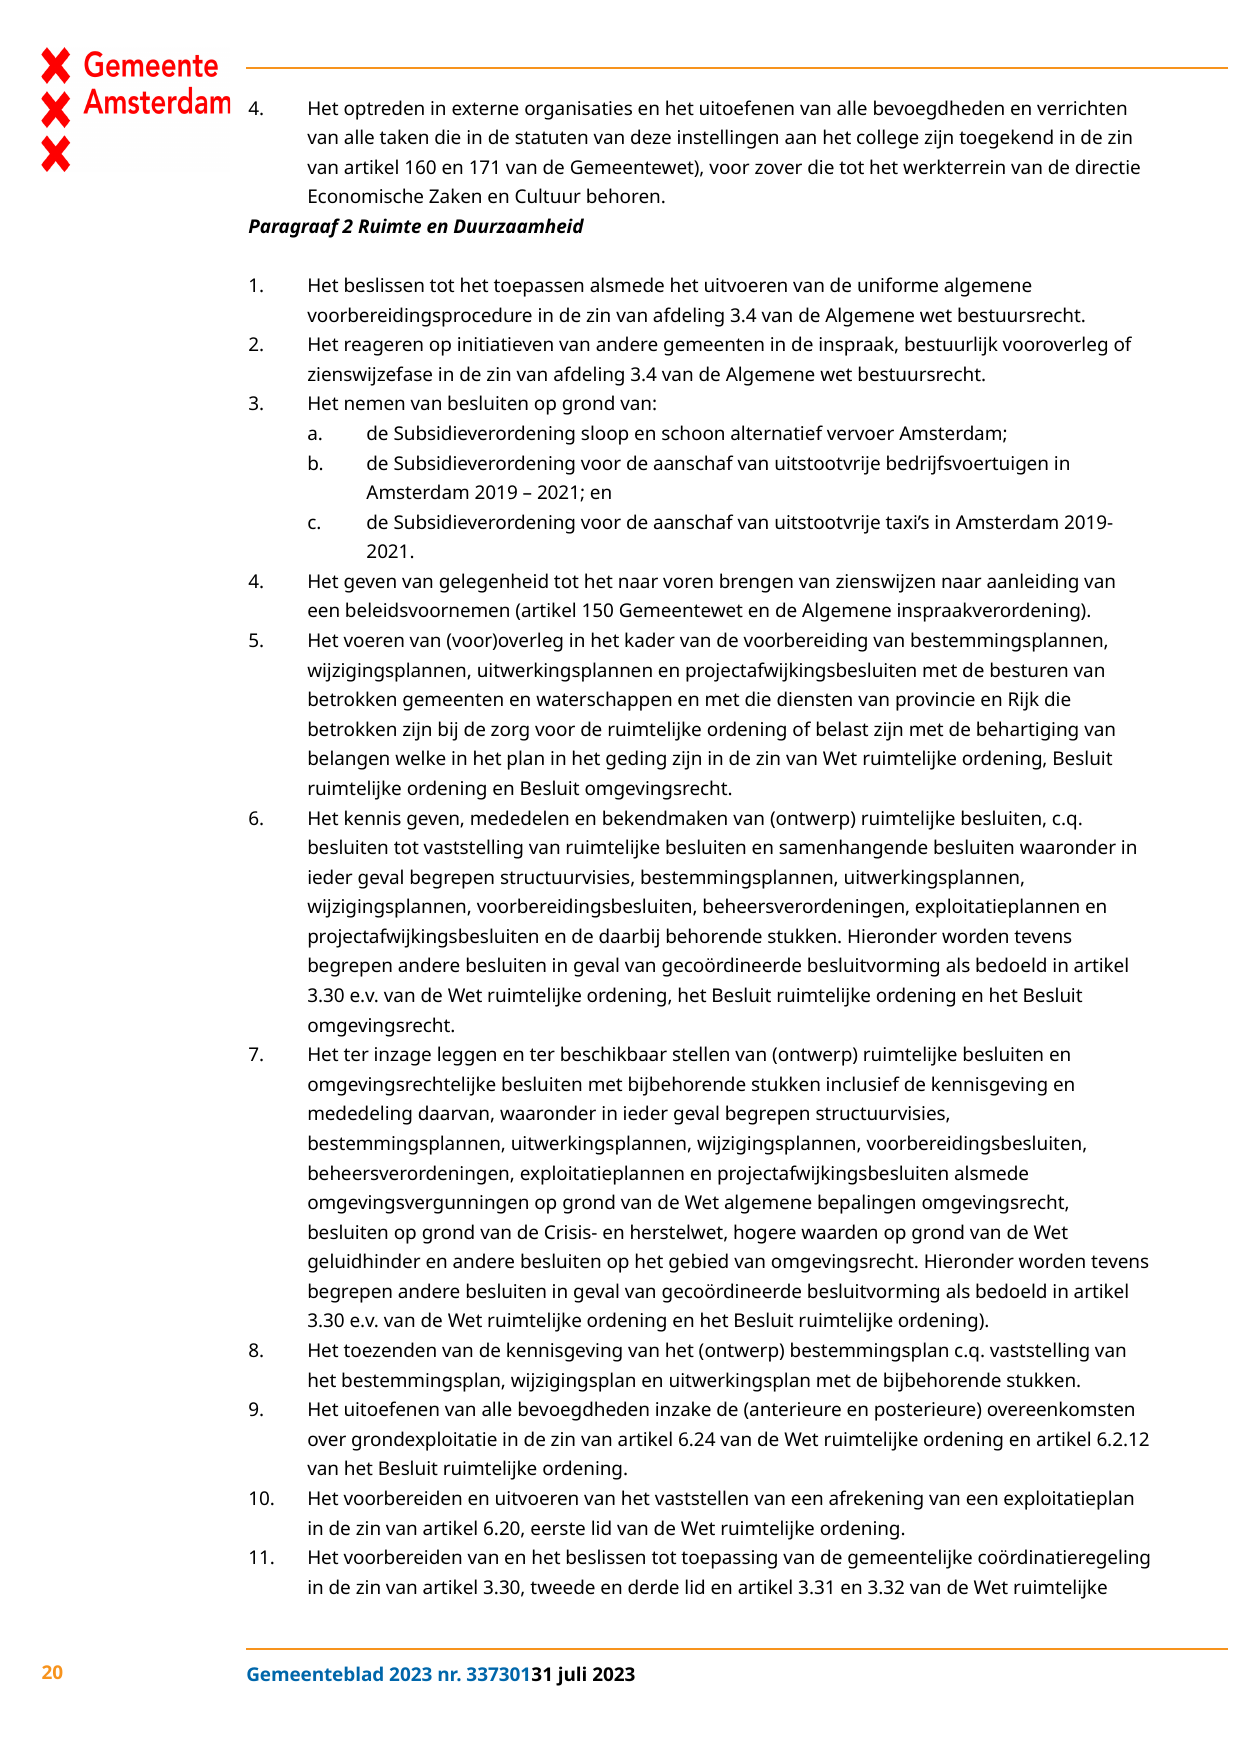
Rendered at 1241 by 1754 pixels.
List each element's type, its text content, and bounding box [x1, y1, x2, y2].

list Het geven van gelegenheid tot het naar voren brengen van zienswijzen naar aanleiding van een beleidsvoornemen (artikel 150 Gemeentewet en de Algemene inspraakverordening). [248, 568, 1152, 623]
list Het voorbereiden en uitvoeren van het vaststellen van een afrekening van een exploitatieplan in de zin van artikel 6.20, eerste lid van de Wet ruimtelijke ordening. [248, 1485, 1152, 1541]
list de Subsidieverordening sloop en schoon alternatief vervoer Amsterdam; [307, 420, 1152, 446]
list Het nemen van besluiten op grond van: [248, 391, 1152, 416]
picture [41, 47, 231, 172]
list Het voorbereiden van en het beslissen tot toepassing van de gemeentelijke coördinatieregeling in de zin van artikel 3.30, tweede en derde lid en artikel 3.31 en 3.32 van de Wet ruimtelijke [248, 1544, 1152, 1600]
list Het beslissen tot het toepassen alsmede het uitvoeren van de uniforme algemene voorbereidingsprocedure in de zin van afdeling 3.4 van de Algemene wet bestuursrecht. [248, 272, 1152, 328]
list Het toezenden van de kennisgeving van het (ontwerp) bestemmingsplan c.q. vaststelling van het bestemmingsplan, wijzigingsplan en uitwerkingsplan met de bijbehorende stukken. [248, 1337, 1152, 1393]
list Het optreden in externe organisaties en het uitoefenen van alle bevoegdheden en verrichten van alle taken die in de statuten van deze instellingen aan het college zijn toegekend in de zin van artikel 160 en 171 van de Gemeentewet), voor zover die tot het werkterrein van de directie Economische Zaken en Cultuur behoren. [248, 95, 1152, 209]
text Paragraaf 2 Ruimte en Duurzaamheid [248, 213, 1152, 239]
list de Subsidieverordening voor de aanschaf van uitstootvrije taxi’s in Amsterdam 2019-2021. [307, 509, 1152, 564]
list Het ter inzage leggen en ter beschikbaar stellen van (ontwerp) ruimtelijke besluiten en omgevingsrechtelijke besluiten met bijbehorende stukken inclusief de kennisgeving en mededeling daarvan, waaronder in ieder geval begrepen structuurvisies, bestemmingsplannen, uitwerkingsplannen, wijzigingsplannen, voorbereidingsbesluiten, beheersverordeningen, exploitatieplannen en projectafwijkingsbesluiten alsmede omgevingsvergunningen op grond van de Wet algemene bepalingen omgevingsrecht, besluiten op grond van de Crisis- en herstelwet, hogere waarden op grond van de Wet geluidhinder en andere besluiten op het gebied van omgevingsrecht. Hieronder worden tevens begrepen andere besluiten in geval van gecoördineerde besluitvorming als bedoeld in artikel 3.30 e.v. van de Wet ruimtelijke ordening en het Besluit ruimtelijke ordening). [248, 1041, 1152, 1333]
list Het kennis geven, mededelen en bekendmaken van (ontwerp) ruimtelijke besluiten, c.q. besluiten tot vaststelling van ruimtelijke besluiten en samenhangende besluiten waaronder in ieder geval begrepen structuurvisies, bestemmingsplannen, uitwerkingsplannen, wijzigingsplannen, voorbereidingsbesluiten, beheersverordeningen, exploitatieplannen en projectafwijkingsbesluiten en de daarbij behorende stukken. Hieronder worden tevens begrepen andere besluiten in geval van gecoördineerde besluitvorming als bedoeld in artikel 3.30 e.v. van de Wet ruimtelijke ordening, het Besluit ruimtelijke ordening en het Besluit omgevingsrecht. [248, 805, 1152, 1038]
list Het voeren van (voor)overleg in het kader van de voorbereiding van bestemmingsplannen, wijzigingsplannen, uitwerkingsplannen en projectafwijkingsbesluiten met de besturen van betrokken gemeenten en waterschappen en met die diensten van provincie en Rijk die betrokken zijn bij de zorg voor de ruimtelijke ordening of belast zijn met de behartiging van belangen welke in het plan in het geding zijn in de zin van Wet ruimtelijke ordening, Besluit ruimtelijke ordening en Besluit omgevingsrecht. [248, 627, 1152, 801]
list Het uitoefenen van alle bevoegdheden inzake de (anterieure en posterieure) overeenkomsten over grondexploitatie in de zin van artikel 6.24 van de Wet ruimtelijke ordening en artikel 6.2.12 van het Besluit ruimtelijke ordening. [248, 1396, 1152, 1481]
list de Subsidieverordening voor de aanschaf van uitstootvrije bedrijfsvoertuigen in Amsterdam 2019 – 2021; en [307, 450, 1152, 505]
list Het reageren op initiatieven van andere gemeenten in de inspraak, bestuurlijk vooroverleg of zienswijzefase in de zin van afdeling 3.4 van de Algemene wet bestuursrecht. [248, 331, 1152, 387]
